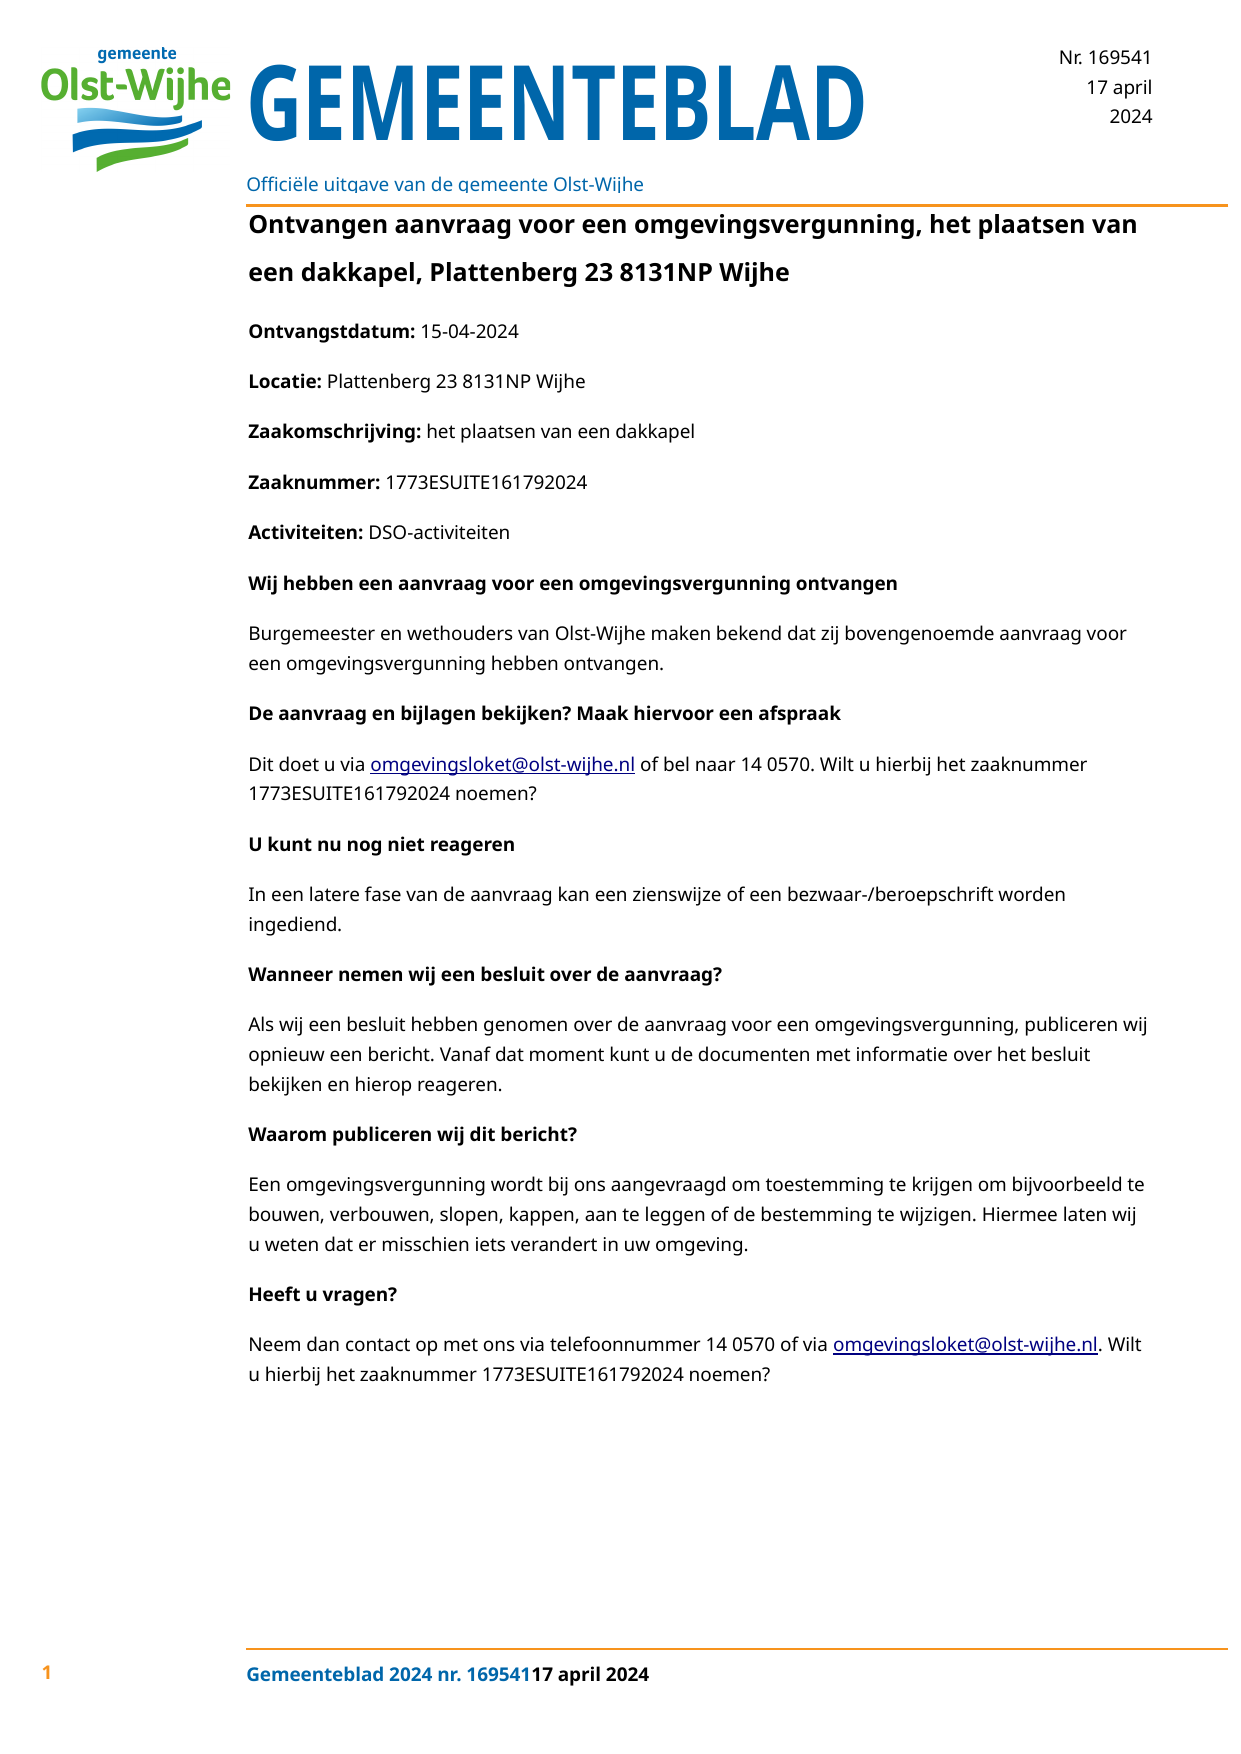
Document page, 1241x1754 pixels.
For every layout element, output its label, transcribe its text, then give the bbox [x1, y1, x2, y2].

text Ontvangen aanvraag voor een omgevingsvergunning, het plaatsen van een dakkapel, Plattenberg 23 8131NP Wijhe [248, 207, 1152, 288]
text Locatie: Plattenberg 23 8131NP Wijhe [248, 368, 1152, 394]
text Wanneer nemen wij een besluit over de aanvraag? [248, 961, 1152, 987]
text Burgemeester en wethouders van Olst-Wijhe maken bekend dat zij bovengenoemde aanvraag voor een omgevingsvergunning hebben ontvangen. [248, 620, 1152, 676]
text Zaaknummer: 1773ESUITE161792024 [248, 469, 1152, 495]
text Een omgevingsvergunning wordt bij ons aangevraagd om toestemming te krijgen om bijvoorbeeld te bouwen, verbouwen, slopen, kappen, aan te leggen of de bestemming te wijzigen. Hiermee laten wij u weten dat er misschien iets verandert in uw omgeving. [248, 1172, 1152, 1257]
text Waarom publiceren wij dit bericht? [248, 1121, 1152, 1147]
text Dit doet u via omgevingsloket@olst-wijhe.nl of bel naar 14 0570. Wilt u hierbij het zaaknummer 1773ESUITE161792024 noemen? [248, 751, 1152, 806]
picture [41, 47, 231, 172]
text In een latere fase van de aanvraag kan een zienswijze of een bezwaar-/beroepschrift worden ingediend. [248, 881, 1152, 937]
text Zaakomschrijving: het plaatsen van een dakkapel [248, 419, 1152, 444]
text Ontvangstdatum: 15-04-2024 [248, 318, 1152, 344]
text Activiteiten: DSO-activiteiten [248, 519, 1152, 545]
text Wij hebben een aanvraag voor een omgevingsvergunning ontvangen [248, 570, 1152, 596]
text U kunt nu nog niet reageren [248, 831, 1152, 857]
text Neem dan contact op met ons via telefoonnummer 14 0570 of via omgevingsloket@olst-wijhe.nl. Wilt u hierbij het zaaknummer 1773ESUITE161792024 noemen? [248, 1332, 1152, 1387]
text Heeft u vragen? [248, 1281, 1152, 1307]
text Als wij een besluit hebben genomen over de aanvraag voor een omgevingsvergunning, publiceren wij opnieuw een bericht. Vanaf dat moment kunt u de documenten met informatie over het besluit bekijken en hierop reageren. [248, 1012, 1152, 1097]
text De aanvraag en bijlagen bekijken? Maak hiervoor een afspraak [248, 700, 1152, 726]
